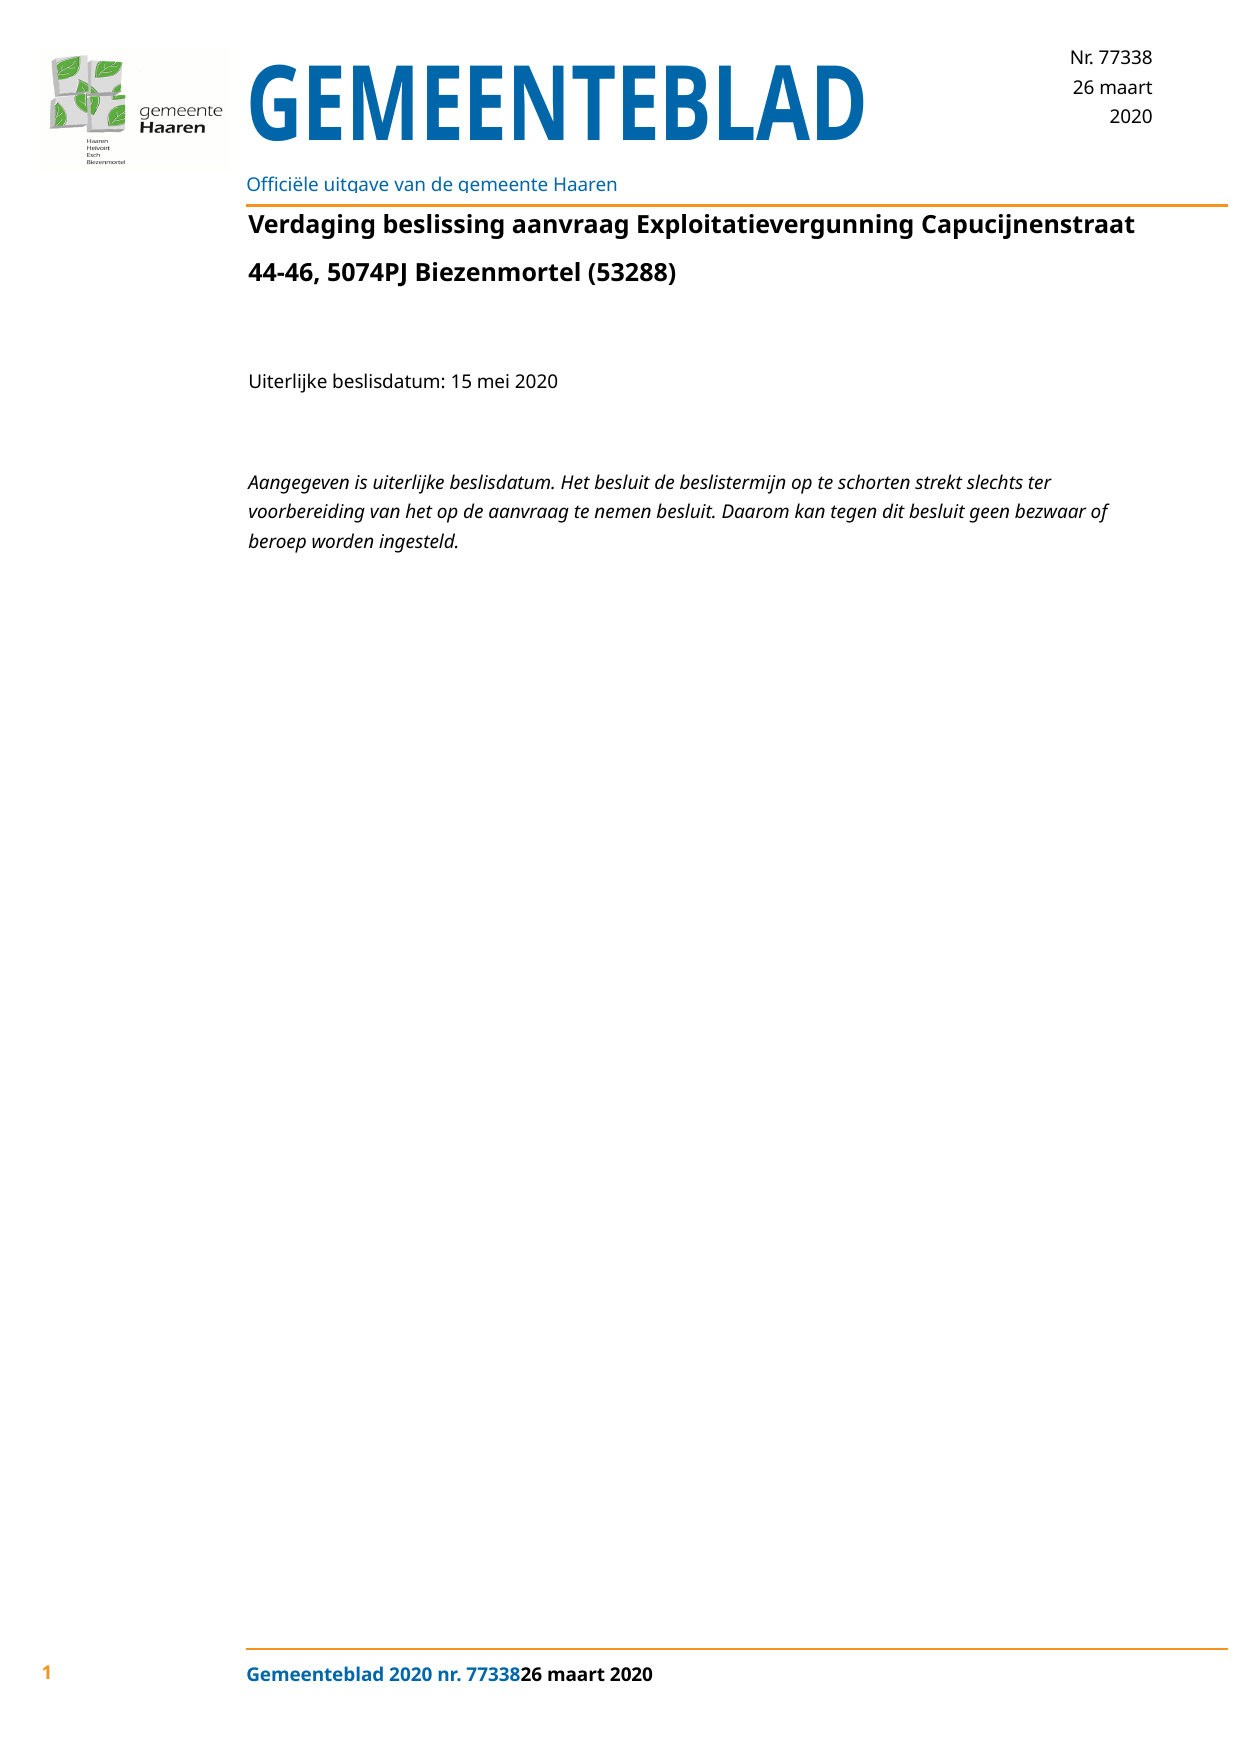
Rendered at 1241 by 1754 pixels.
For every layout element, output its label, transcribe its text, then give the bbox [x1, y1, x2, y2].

picture [41, 47, 231, 172]
text Aangegeven is uiterlijke beslisdatum. Het besluit de beslistermijn op te schorten strekt slechts ter voorbereiding van het op de aanvraag te nemen besluit. Daarom kan tegen dit besluit geen bezwaar of beroep worden ingesteld. [248, 469, 1152, 554]
text Uiterlijke beslisdatum: 15 mei 2020 [248, 368, 1152, 394]
text Verdaging beslissing aanvraag Exploitatievergunning Capucijnenstraat 44-46, 5074PJ Biezenmortel (53288) [248, 207, 1152, 288]
